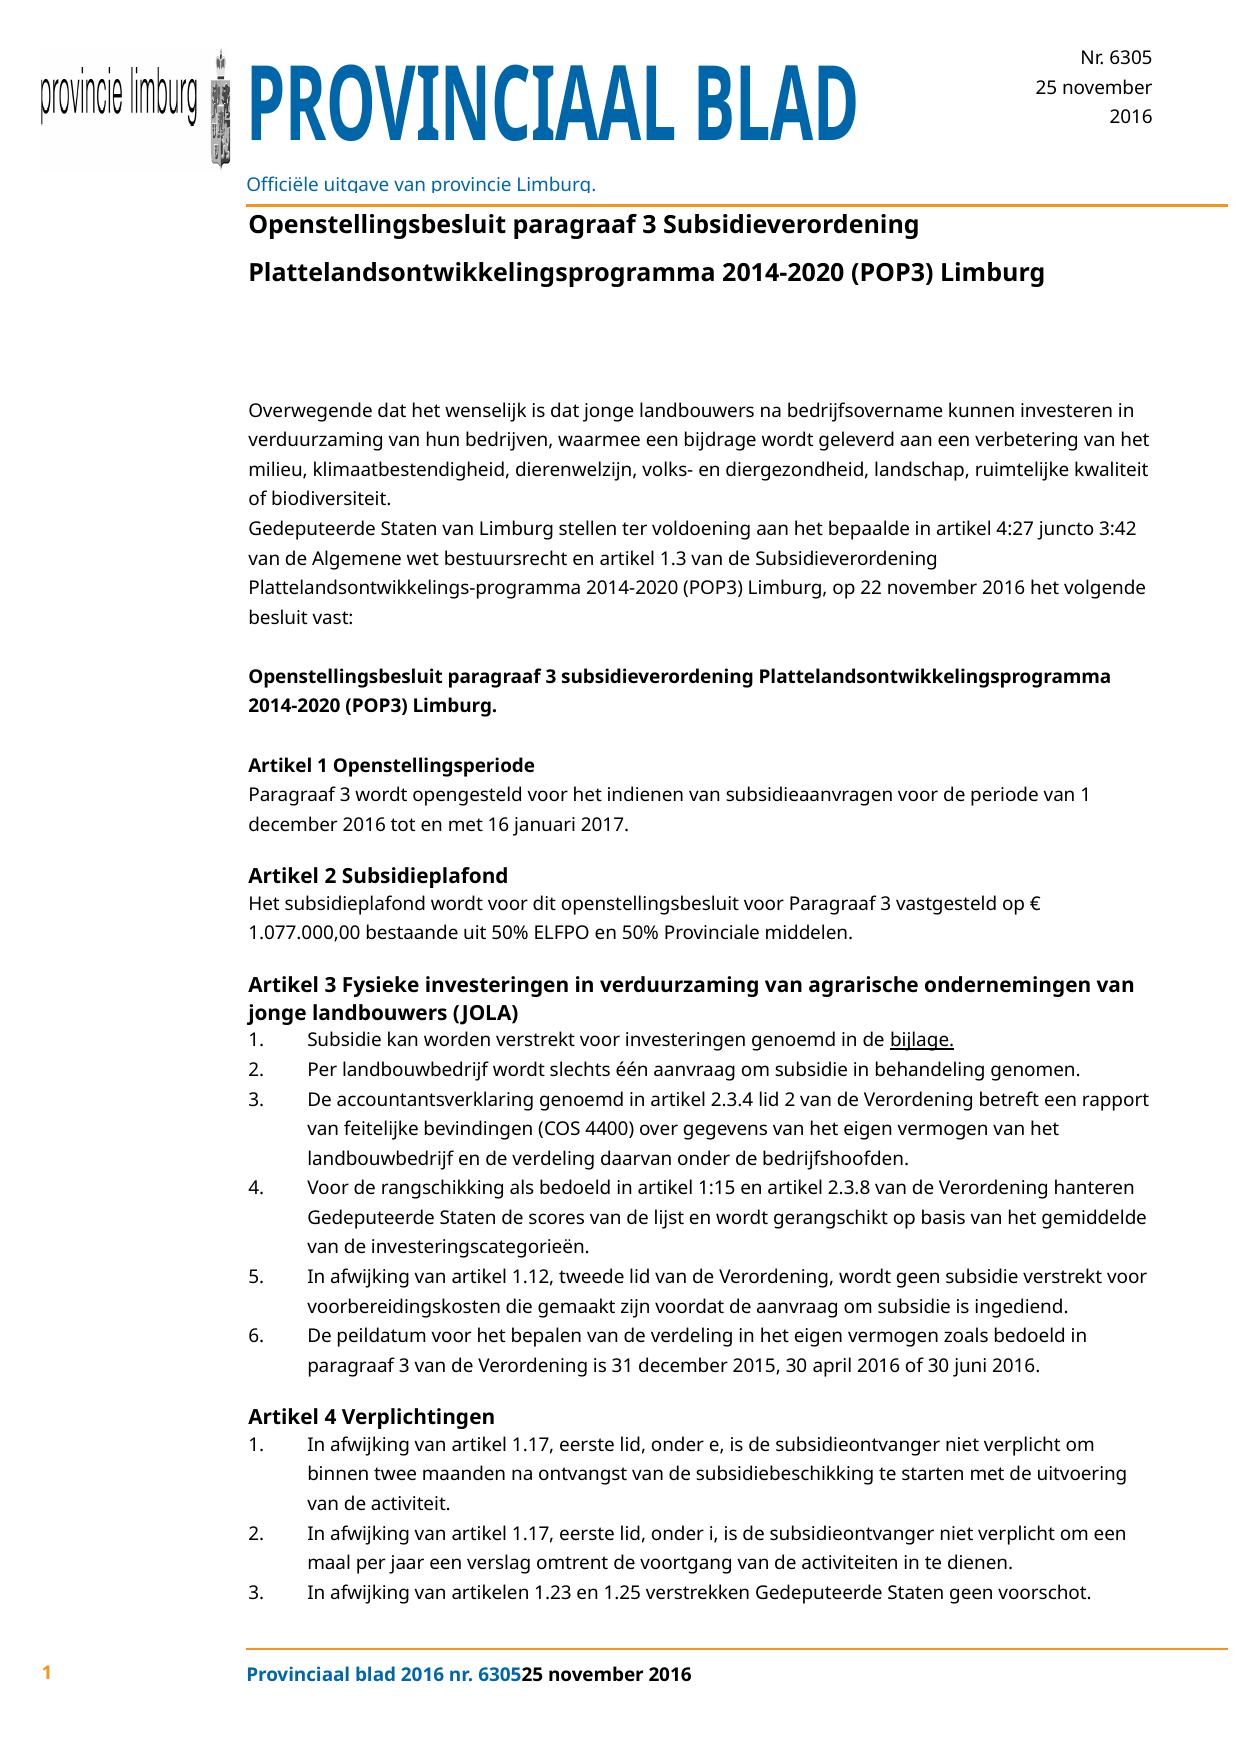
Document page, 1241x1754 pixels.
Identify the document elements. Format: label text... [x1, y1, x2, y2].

text Overwegende dat het wenselijk is dat jonge landbouwers na bedrijfsovername kunnen investeren in verduurzaming van hun bedrijven, waarmee een bijdrage wordt geleverd aan een verbetering van het milieu, klimaatbestendigheid, dierenwelzijn, volks- en diergezondheid, landschap, ruimtelijke kwaliteit of biodiversiteit. [248, 397, 1152, 511]
picture [41, 47, 231, 172]
list In afwijking van artikel 1.12, tweede lid van de Verordening, wordt geen subsidie verstrekt voor voorbereidingskosten die gemaakt zijn voordat de aanvraag om subsidie is ingediend. [248, 1263, 1152, 1319]
text Openstellingsbesluit paragraaf 3 subsidieverordening Plattelandsontwikkelingsprogramma 2014-2020 (POP3) Limburg. [248, 663, 1152, 718]
list De accountantsverklaring genoemd in artikel 2.3.4 lid 2 van de Verordening betreft een rapport van feitelijke bevindingen (COS 4400) over gegevens van het eigen vermogen van het landbouwbedrijf en de verdeling daarvan onder de bedrijfshoofden. [248, 1086, 1152, 1171]
text Artikel 3 Fysieke investeringen in verduurzaming van agrarische ondernemingen van jonge landbouwers (JOLA) [248, 970, 1152, 1027]
list Subsidie kan worden verstrekt voor investeringen genoemd in de bijlage. [248, 1027, 1152, 1052]
list In afwijking van artikel 1.17, eerste lid, onder e, is de subsidieontvanger niet verplicht om binnen twee maanden na ontvangst van de subsidiebeschikking te starten met de uitvoering van de activiteit. [248, 1431, 1152, 1516]
list In afwijking van artikel 1.17, eerste lid, onder i, is de subsidieontvanger niet verplicht om een maal per jaar een verslag omtrent de voortgang van de activiteiten in te dienen. [248, 1520, 1152, 1575]
list De peildatum voor het bepalen van de verdeling in het eigen vermogen zoals bedoeld in paragraaf 3 van de Verordening is 31 december 2015, 30 april 2016 of 30 juni 2016. [248, 1322, 1152, 1378]
list In afwijking van artikelen 1.23 en 1.25 verstrekken Gedeputeerde Staten geen voorschot. [248, 1579, 1152, 1604]
text Openstellingsbesluit paragraaf 3 Subsidieverordening Plattelandsontwikkelingsprogramma 2014-2020 (POP3) Limburg [248, 207, 1152, 288]
list Per landbouwbedrijf wordt slechts één aanvraag om subsidie in behandeling genomen. [248, 1056, 1152, 1082]
text Artikel 4 Verplichtingen [248, 1402, 1152, 1431]
text Gedeputeerde Staten van Limburg stellen ter voldoening aan het bepaalde in artikel 4:27 juncto 3:42 van de Algemene wet bestuursrecht en artikel 1.3 van de Subsidieverordening Plattelandsontwikkelings-programma 2014-2020 (POP3) Limburg, op 22 november 2016 het volgende besluit vast: [248, 515, 1152, 629]
text Paragraaf 3 wordt opengesteld voor het indienen van subsidieaanvragen voor de periode van 1 december 2016 tot en met 16 januari 2017. [248, 781, 1152, 837]
text Artikel 1 Openstellingsperiode [248, 752, 1152, 777]
text Het subsidieplafond wordt voor dit openstellingsbesluit voor Paragraaf 3 vastgesteld op € 1.077.000,00 bestaande uit 50% ELFPO en 50% Provinciale middelen. [248, 890, 1152, 945]
text Artikel 2 Subsidieplafond [248, 861, 1152, 890]
list Voor de rangschikking als bedoeld in artikel 1:15 en artikel 2.3.8 van de Verordening hanteren Gedeputeerde Staten de scores van de lijst en wordt gerangschikt op basis van het gemiddelde van de investeringscategorieën. [248, 1174, 1152, 1259]
